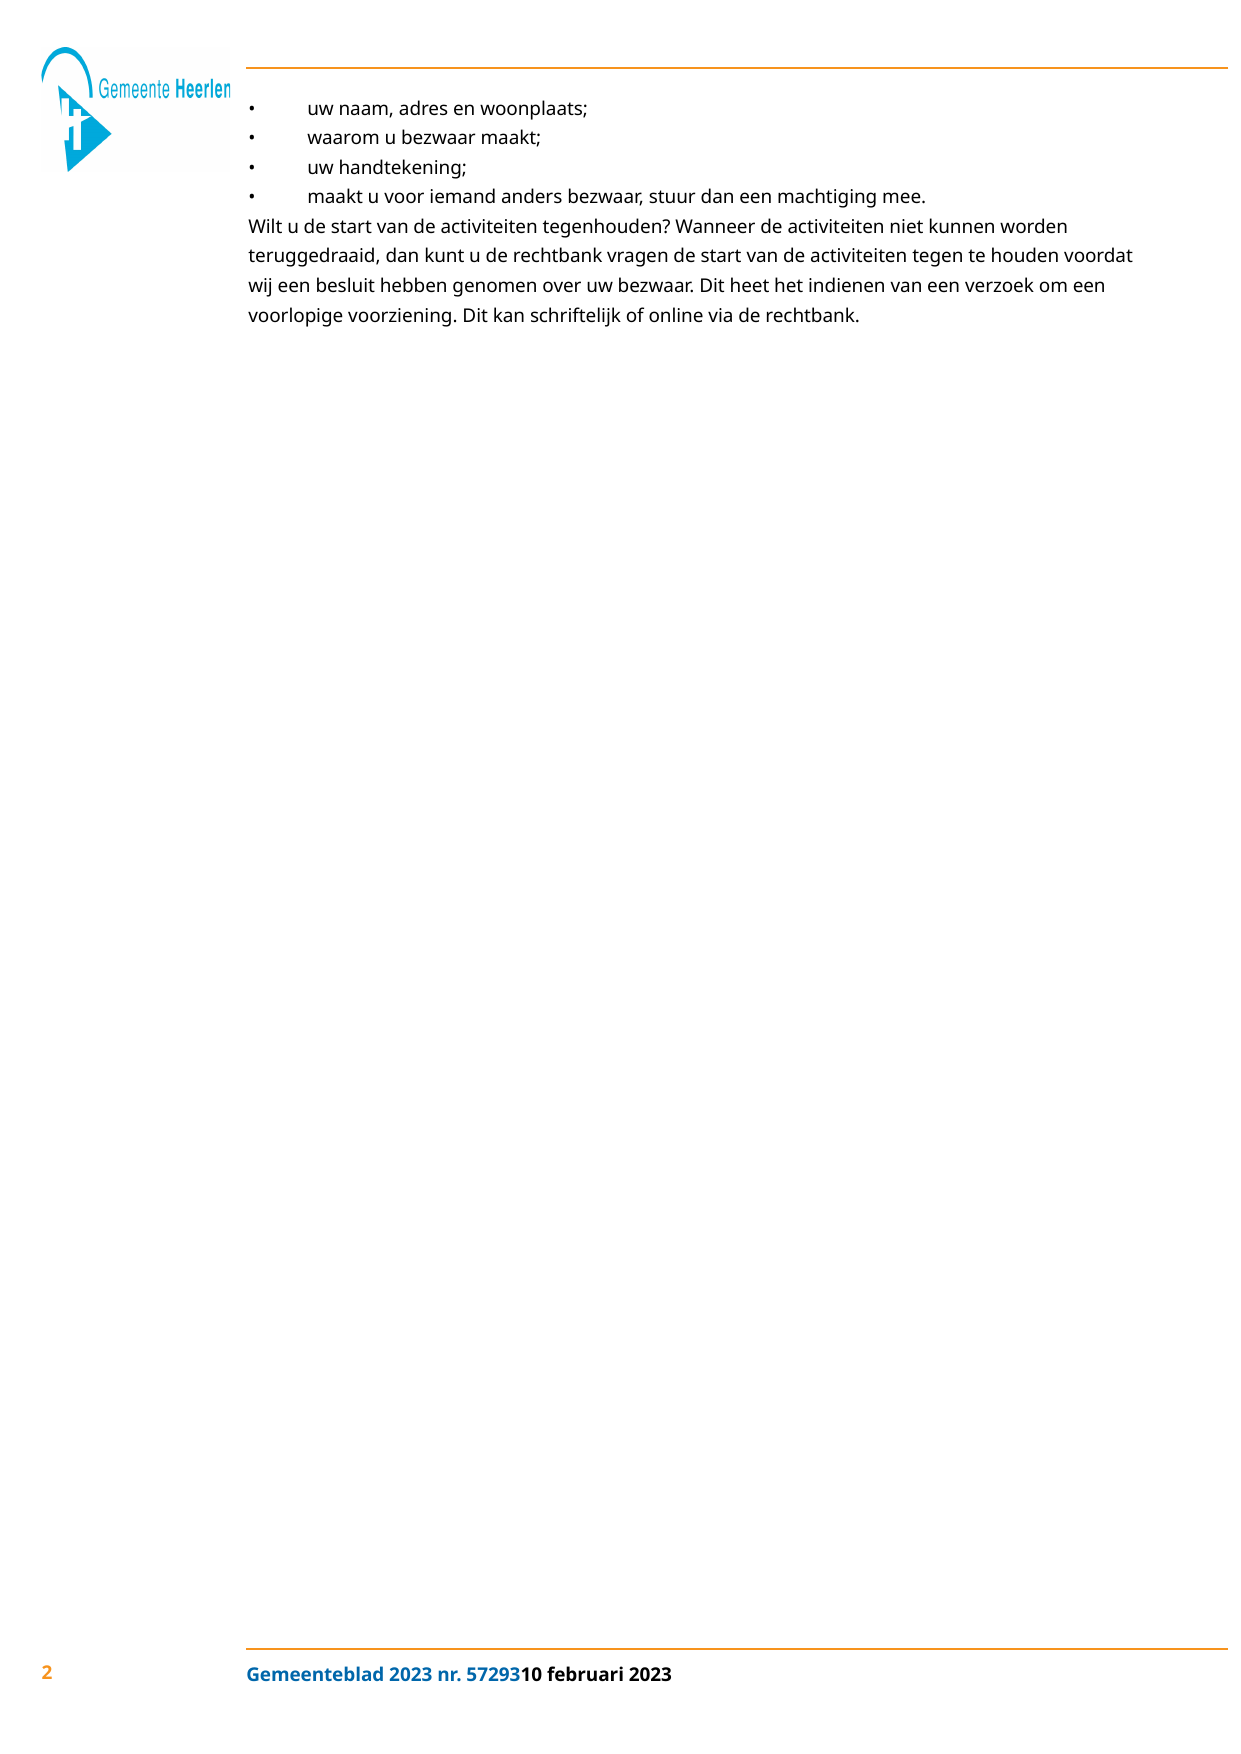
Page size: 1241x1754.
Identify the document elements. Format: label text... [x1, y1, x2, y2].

list uw handtekening; [248, 154, 1152, 180]
text Wilt u de start van de activiteiten tegenhouden? Wanneer de activiteiten niet kunnen worden teruggedraaid, dan kunt u de rechtbank vragen de start van de activiteiten tegen te houden voordat wij een besluit hebben genomen over uw bezwaar. Dit heet het indienen van een verzoek om een voorlopige voorziening. Dit kan schriftelijk of online via de rechtbank. [248, 213, 1152, 328]
picture [41, 47, 59, 70]
list waarom u bezwaar maakt; [248, 124, 1152, 150]
list maakt u voor iemand anders bezwaar, stuur dan een machtiging mee. [248, 183, 1152, 209]
picture [41, 47, 231, 172]
list uw naam, adres en woonplaats; [248, 95, 1152, 121]
